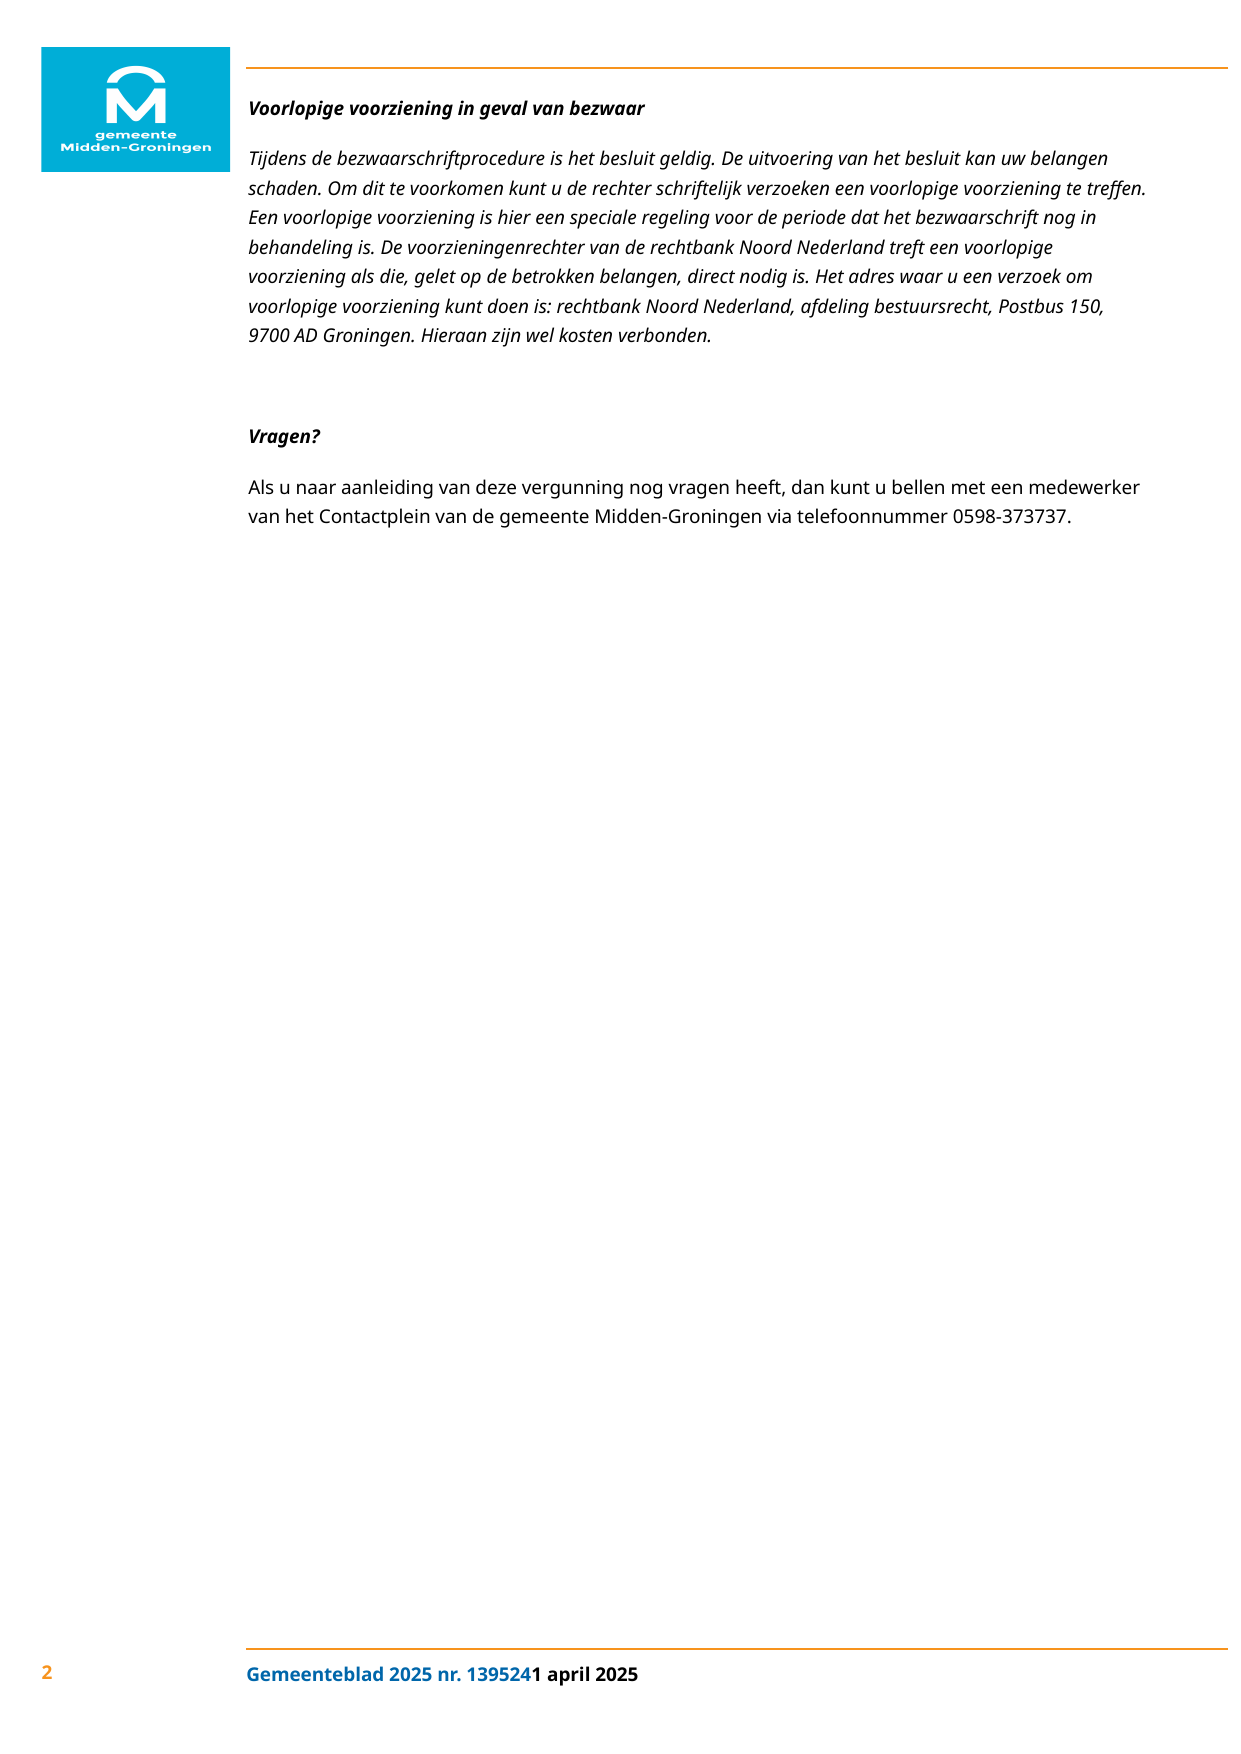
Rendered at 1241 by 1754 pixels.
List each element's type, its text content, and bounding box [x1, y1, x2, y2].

text Tijdens de bezwaarschriftprocedure is het besluit geldig. De uitvoering van het besluit kan uw belangen schaden. Om dit te voorkomen kunt u de rechter schriftelijk verzoeken een voorlopige voorziening te treffen. Een voorlopige voorziening is hier een speciale regeling voor de periode dat het bezwaarschrift nog in behandeling is. De voorzieningenrechter van de rechtbank Noord Nederland treft een voorlopige voorziening als die, gelet op de betrokken belangen, direct nodig is. Het adres waar u een verzoek om voorlopige voorziening kunt doen is: rechtbank Noord Nederland, afdeling bestuursrecht, Postbus 150, 9700 AD Groningen. Hieraan zijn wel kosten verbonden. [248, 145, 1152, 348]
picture [184, 146, 190, 153]
text Als u naar aanleiding van deze vergunning nog vragen heeft, dan kunt u bellen met een medewerker van het Contactplein van de gemeente Midden-Groningen via telefoonnummer 0598-373737. [248, 474, 1152, 529]
picture [108, 66, 164, 82]
text Voorlopige voorziening in geval van bezwaar [248, 95, 1152, 121]
picture [107, 89, 165, 122]
text Vragen? [248, 423, 1152, 449]
